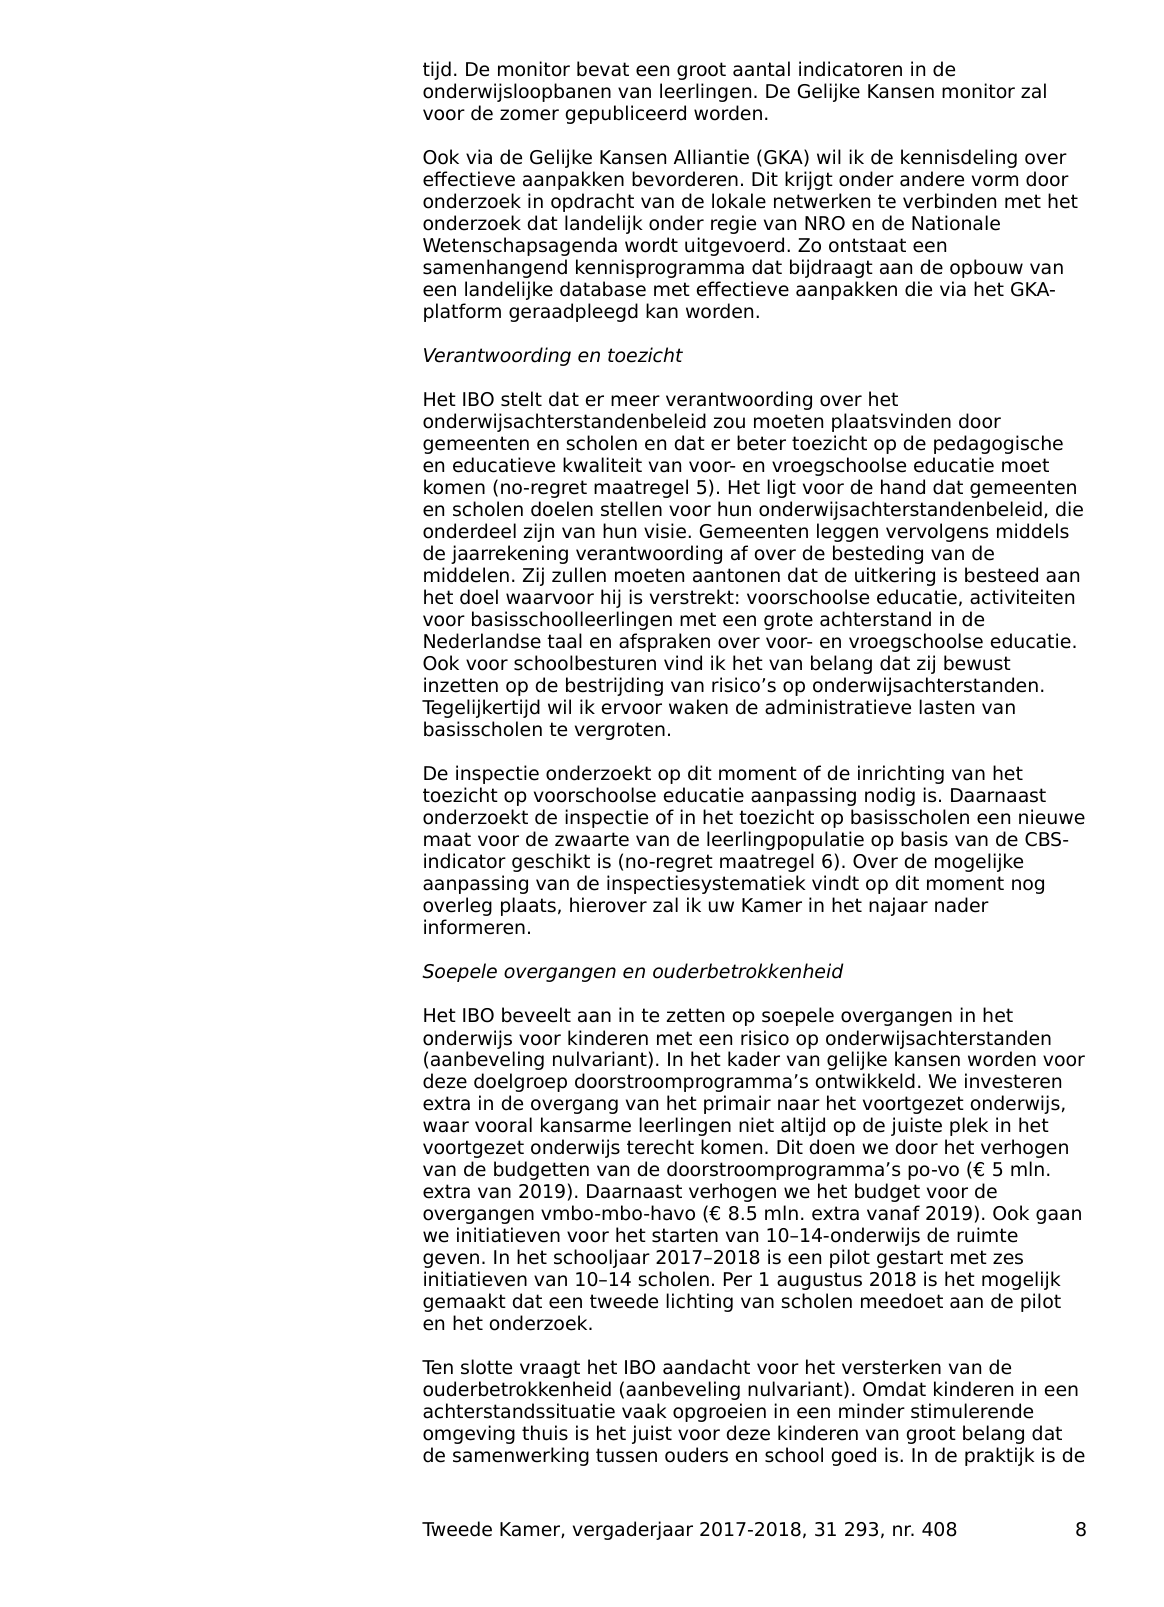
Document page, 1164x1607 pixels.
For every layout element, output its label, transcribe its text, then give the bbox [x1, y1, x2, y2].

subtitle Verantwoording en toezicht [422, 345, 1087, 367]
text Ook via de Gelijke Kansen Alliantie (GKA) wil ik de kennisdeling over effectieve aanpakken bevorderen. Dit krijgt onder andere vorm door onderzoek in opdracht van de lokale netwerken te verbinden met het onderzoek dat landelijk onder regie van NRO en de Nationale Wetenschapsagenda wordt uitgevoerd. Zo ontstaat een samenhangend kennisprogramma dat bijdraagt aan de opbouw van een landelijke database met effectieve aanpakken die via het GKA-platform geraadpleegd kan worden. [422, 147, 1087, 323]
text Het IBO beveelt aan in te zetten op soepele overgangen in het onderwijs voor kinderen met een risico op onderwijsachterstanden (aanbeveling nulvariant). In het kader van gelijke kansen worden voor deze doelgroep doorstroomprogramma’s ontwikkeld. We investeren extra in de overgang van het primair naar het voortgezet onderwijs, waar vooral kansarme leerlingen niet altijd op de juiste plek in het voortgezet onderwijs terecht komen. Dit doen we door het verhogen van de budgetten van de doorstroomprogramma’s po-vo (€ 5 mln. extra van 2019). Daarnaast verhogen we het budget voor de overgangen vmbo-mbo-havo (€ 8.5 mln. extra vanaf 2019). Ook gaan we initiatieven voor het starten van 10–14-onderwijs de ruimte geven. In het schooljaar 2017–2018 is een pilot gestart met zes initiatieven van 10–14 scholen. Per 1 augustus 2018 is het mogelijk gemaakt dat een tweede lichting van scholen meedoet aan de pilot en het onderzoek. [422, 1005, 1087, 1335]
text De inspectie onderzoekt op dit moment of de inrichting van het toezicht op voorschoolse educatie aanpassing nodig is. Daarnaast onderzoekt de inspectie of in het toezicht op basisscholen een nieuwe maat voor de zwaarte van de leerlingpopulatie op basis van de CBS-indicator geschikt is (no-regret maatregel 6). Over de mogelijke aanpassing van de inspectiesystematiek vindt op dit moment nog overleg plaats, hierover zal ik uw Kamer in het najaar nader informeren. [422, 763, 1087, 939]
text Het IBO stelt dat er meer verantwoording over het onderwijsachterstandenbeleid zou moeten plaatsvinden door gemeenten en scholen en dat er beter toezicht op de pedagogische en educatieve kwaliteit van voor- en vroegschoolse educatie moet komen (no-regret maatregel 5). Het ligt voor de hand dat gemeenten en scholen doelen stellen voor hun onderwijsachterstandenbeleid, die onderdeel zijn van hun visie. Gemeenten leggen vervolgens middels de jaarrekening verantwoording af over de besteding van de middelen. Zij zullen moeten aantonen dat de uitkering is besteed aan het doel waarvoor hij is verstrekt: voorschoolse educatie, activiteiten voor basisschoolleerlingen met een grote achterstand in de Nederlandse taal en afspraken over voor- en vroegschoolse educatie. Ook voor schoolbesturen vind ik het van belang dat zij bewust inzetten op de bestrijding van risico’s op onderwijsachterstanden. Tegelijkertijd wil ik ervoor waken de administratieve lasten van basisscholen te vergroten. [422, 389, 1087, 741]
text Ten slotte vraagt het IBO aandacht voor het versterken van de ouderbetrokkenheid (aanbeveling nulvariant). Omdat kinderen in een achterstandssituatie vaak opgroeien in een minder stimulerende omgeving thuis is het juist voor deze kinderen van groot belang dat de samenwerking tussen ouders en school goed is. In de praktijk is de [422, 1357, 1087, 1467]
subtitle Soepele overgangen en ouderbetrokkenheid [422, 961, 1087, 983]
text tijd. De monitor bevat een groot aantal indicatoren in de onderwijsloopbanen van leerlingen. De Gelijke Kansen monitor zal voor de zomer gepubliceerd worden. [422, 59, 1087, 125]
